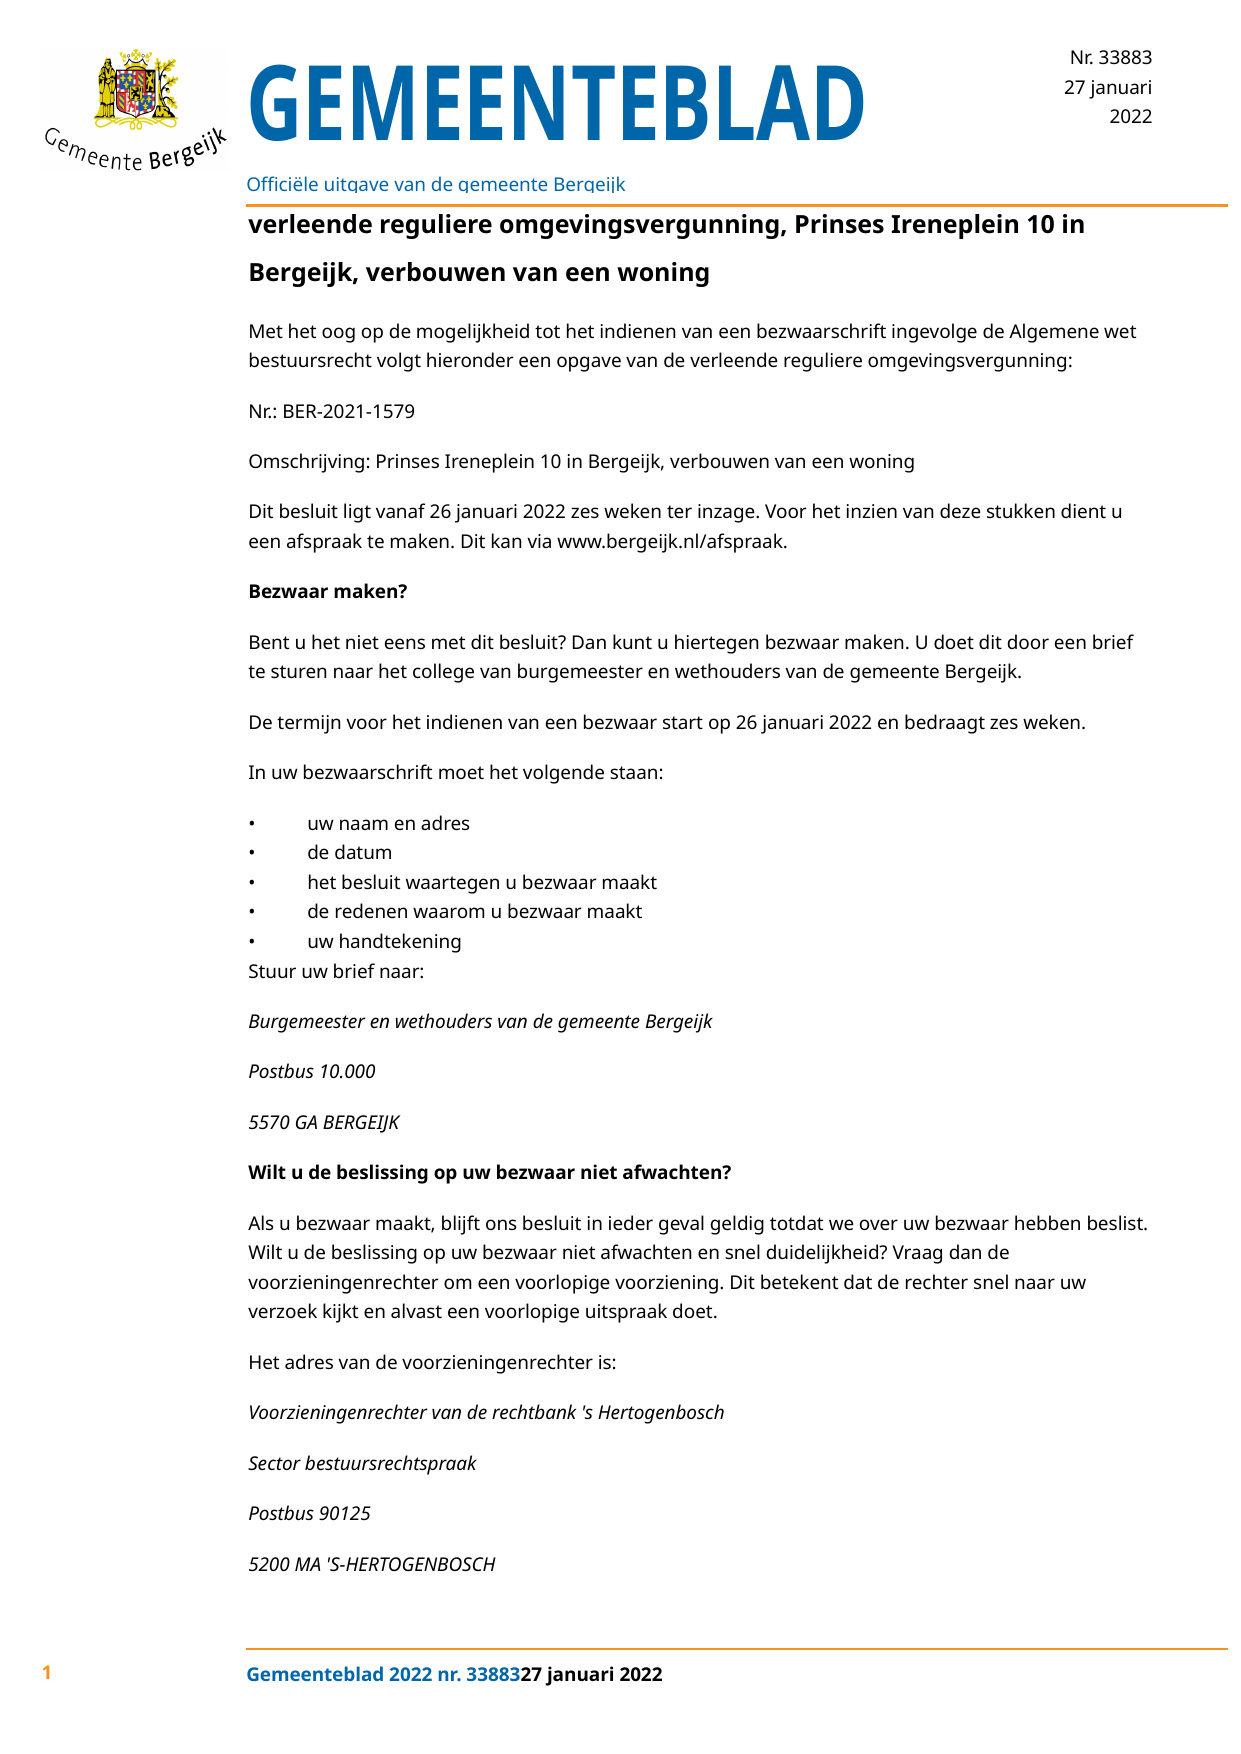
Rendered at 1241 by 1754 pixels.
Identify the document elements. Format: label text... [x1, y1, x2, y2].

text Het adres van de voorzieningenrechter is: [248, 1349, 1152, 1375]
text Met het oog op de mogelijkheid tot het indienen van een bezwaarschrift ingevolge de Algemene wet bestuursrecht volgt hieronder een opgave van de verleende reguliere omgevingsvergunning: [248, 318, 1152, 373]
text Sector bestuursrechtspraak [248, 1450, 1152, 1476]
text Voorzieningenrechter van de rechtbank 's Hertogenbosch [248, 1399, 1152, 1425]
text Bezwaar maken? [248, 579, 1152, 604]
list uw naam en adres [248, 810, 1152, 836]
text Burgemeester en wethouders van de gemeente Bergeijk [248, 1008, 1152, 1034]
text Dit besluit ligt vanaf 26 januari 2022 zes weken ter inzage. Voor het inzien van deze stukken dient u een afspraak te maken. Dit kan via www.bergeijk.nl/afspraak. [248, 499, 1152, 554]
text 5570 GA BERGEIJK [248, 1109, 1152, 1135]
list het besluit waartegen u bezwaar maakt [248, 869, 1152, 895]
text De termijn voor het indienen van een bezwaar start op 26 januari 2022 en bedraagt zes weken. [248, 709, 1152, 735]
list de datum [248, 839, 1152, 865]
list uw handtekening [248, 928, 1152, 954]
text Omschrijving: Prinses Ireneplein 10 in Bergeijk, verbouwen van een woning [248, 448, 1152, 474]
text Postbus 90125 [248, 1500, 1152, 1526]
text In uw bezwaarschrift moet het volgende staan: [248, 759, 1152, 785]
text Wilt u de beslissing op uw bezwaar niet afwachten? [248, 1159, 1152, 1185]
text verleende reguliere omgevingsvergunning, Prinses Ireneplein 10 in Bergeijk, verbouwen van een woning [248, 207, 1152, 288]
list de redenen waarom u bezwaar maakt [248, 899, 1152, 924]
text Stuur uw brief naar: [248, 958, 1152, 984]
picture [41, 47, 231, 172]
text Als u bezwaar maakt, blijft ons besluit in ieder geval geldig totdat we over uw bezwaar hebben beslist. Wilt u de beslissing op uw bezwaar niet afwachten en snel duidelijkheid? Vraag dan de voorzieningenrechter om een voorlopige voorziening. Dit betekent dat de rechter snel naar uw verzoek kijkt en alvast een voorlopige uitspraak doet. [248, 1210, 1152, 1324]
text Postbus 10.000 [248, 1059, 1152, 1084]
text Nr.: BER-2021-1579 [248, 398, 1152, 424]
text Bent u het niet eens met dit besluit? Dan kunt u hiertegen bezwaar maken. U doet dit door een brief te sturen naar het college van burgemeester en wethouders van de gemeente Bergeijk. [248, 629, 1152, 684]
text 5200 MA 'S-HERTOGENBOSCH [248, 1551, 1152, 1577]
